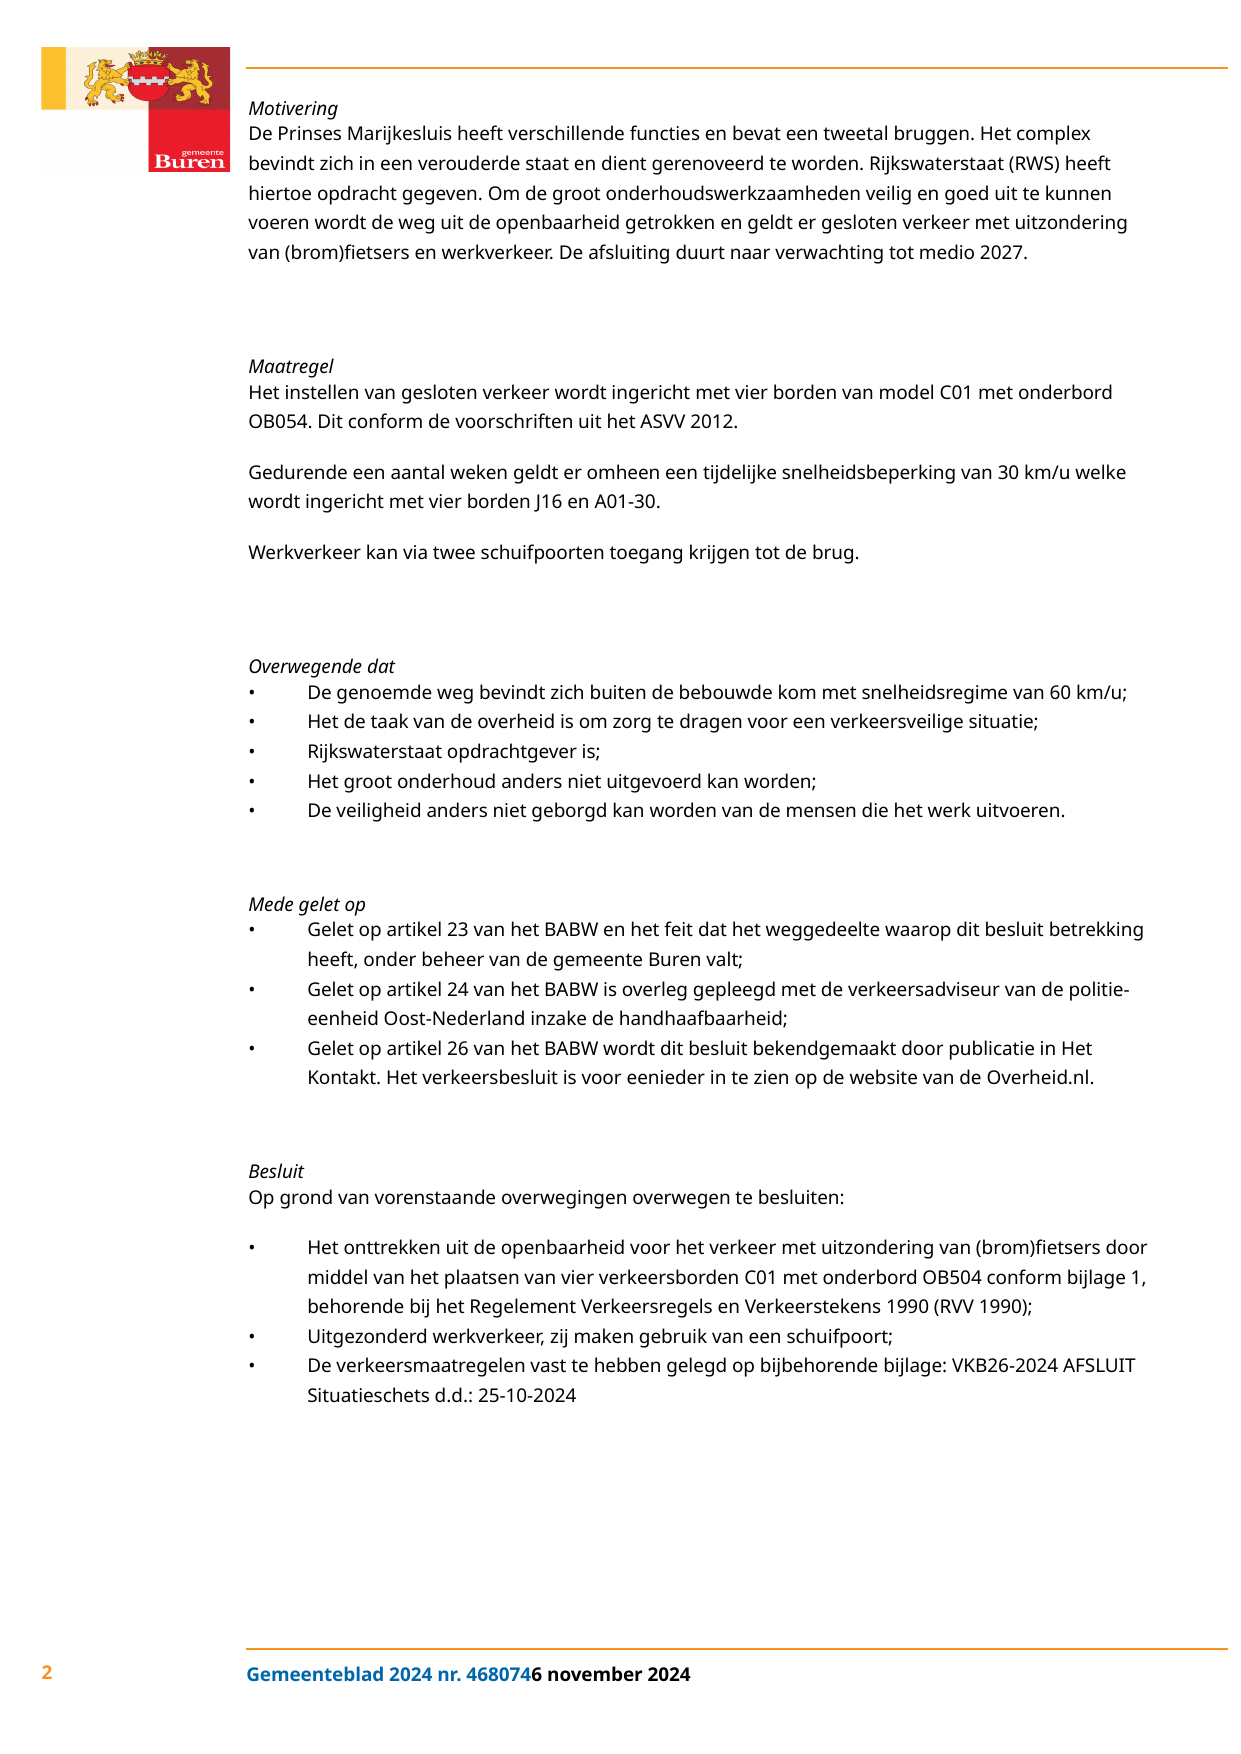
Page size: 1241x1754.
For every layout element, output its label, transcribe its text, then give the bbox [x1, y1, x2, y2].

list Uitgezonderd werkverkeer, zij maken gebruik van een schuifpoort; [248, 1323, 1152, 1349]
list De genoemde weg bevindt zich buiten de bebouwde kom met snelheidsregime van 60 km/u; [248, 679, 1152, 705]
list De verkeersmaatregelen vast te hebben gelegd op bijbehorende bijlage: VKB26-2024 AFSLUIT Situatieschets d.d.: 25-10-2024 [248, 1353, 1152, 1408]
text Op grond van vorenstaande overwegingen overwegen te besluiten: [248, 1184, 1152, 1209]
text Motivering [248, 95, 1152, 121]
text Besluit [248, 1158, 1152, 1184]
text Werkverkeer kan via twee schuifpoorten toegang krijgen tot de brug. [248, 539, 1152, 565]
list Rijkswaterstaat opdrachtgever is; [248, 738, 1152, 764]
text Overwegende dat [248, 653, 1152, 679]
picture [41, 47, 231, 172]
text Mede gelet op [248, 891, 1152, 917]
list Gelet op artikel 23 van het BABW en het feit dat het weggedeelte waarop dit besluit betrekking heeft, onder beheer van de gemeente Buren valt; [248, 917, 1152, 972]
text De Prinses Marijkesluis heeft verschillende functies en bevat een tweetal bruggen. Het complex bevindt zich in een verouderde staat en dient gerenoveerd te worden. Rijkswaterstaat (RWS) heeft hiertoe opdracht gegeven. Om de groot onderhoudswerkzaamheden veilig en goed uit te kunnen voeren wordt de weg uit de openbaarheid getrokken en geldt er gesloten verkeer met uitzondering van (brom)fietsers en werkverkeer. De afsluiting duurt naar verwachting tot medio 2027. [248, 121, 1152, 264]
text Gedurende een aantal weken geldt er omheen een tijdelijke snelheidsbeperking van 30 km/u welke wordt ingericht met vier borden J16 en A01-30. [248, 459, 1152, 514]
list Gelet op artikel 26 van het BABW wordt dit besluit bekendgemaakt door publicatie in Het Kontakt. Het verkeersbesluit is voor eenieder in te zien op de website van de Overheid.nl. [248, 1035, 1152, 1090]
list Het groot onderhoud anders niet uitgevoerd kan worden; [248, 768, 1152, 793]
list Het de taak van de overheid is om zorg te dragen voor een verkeersveilige situatie; [248, 709, 1152, 734]
text Het instellen van gesloten verkeer wordt ingericht met vier borden van model C01 met onderbord OB054. Dit conform de voorschriften uit het ASVV 2012. [248, 379, 1152, 434]
list De veiligheid anders niet geborgd kan worden van de mensen die het werk uitvoeren. [248, 797, 1152, 823]
text Maatregel [248, 353, 1152, 379]
list Het onttrekken uit de openbaarheid voor het verkeer met uitzondering van (brom)fietsers door middel van het plaatsen van vier verkeersborden C01 met onderbord OB504 conform bijlage 1, behorende bij het Regelement Verkeersregels en Verkeerstekens 1990 (RVV 1990); [248, 1234, 1152, 1319]
list Gelet op artikel 24 van het BABW is overleg gepleegd met de verkeersadviseur van de politie-eenheid Oost-Nederland inzake de handhaafbaarheid; [248, 976, 1152, 1031]
